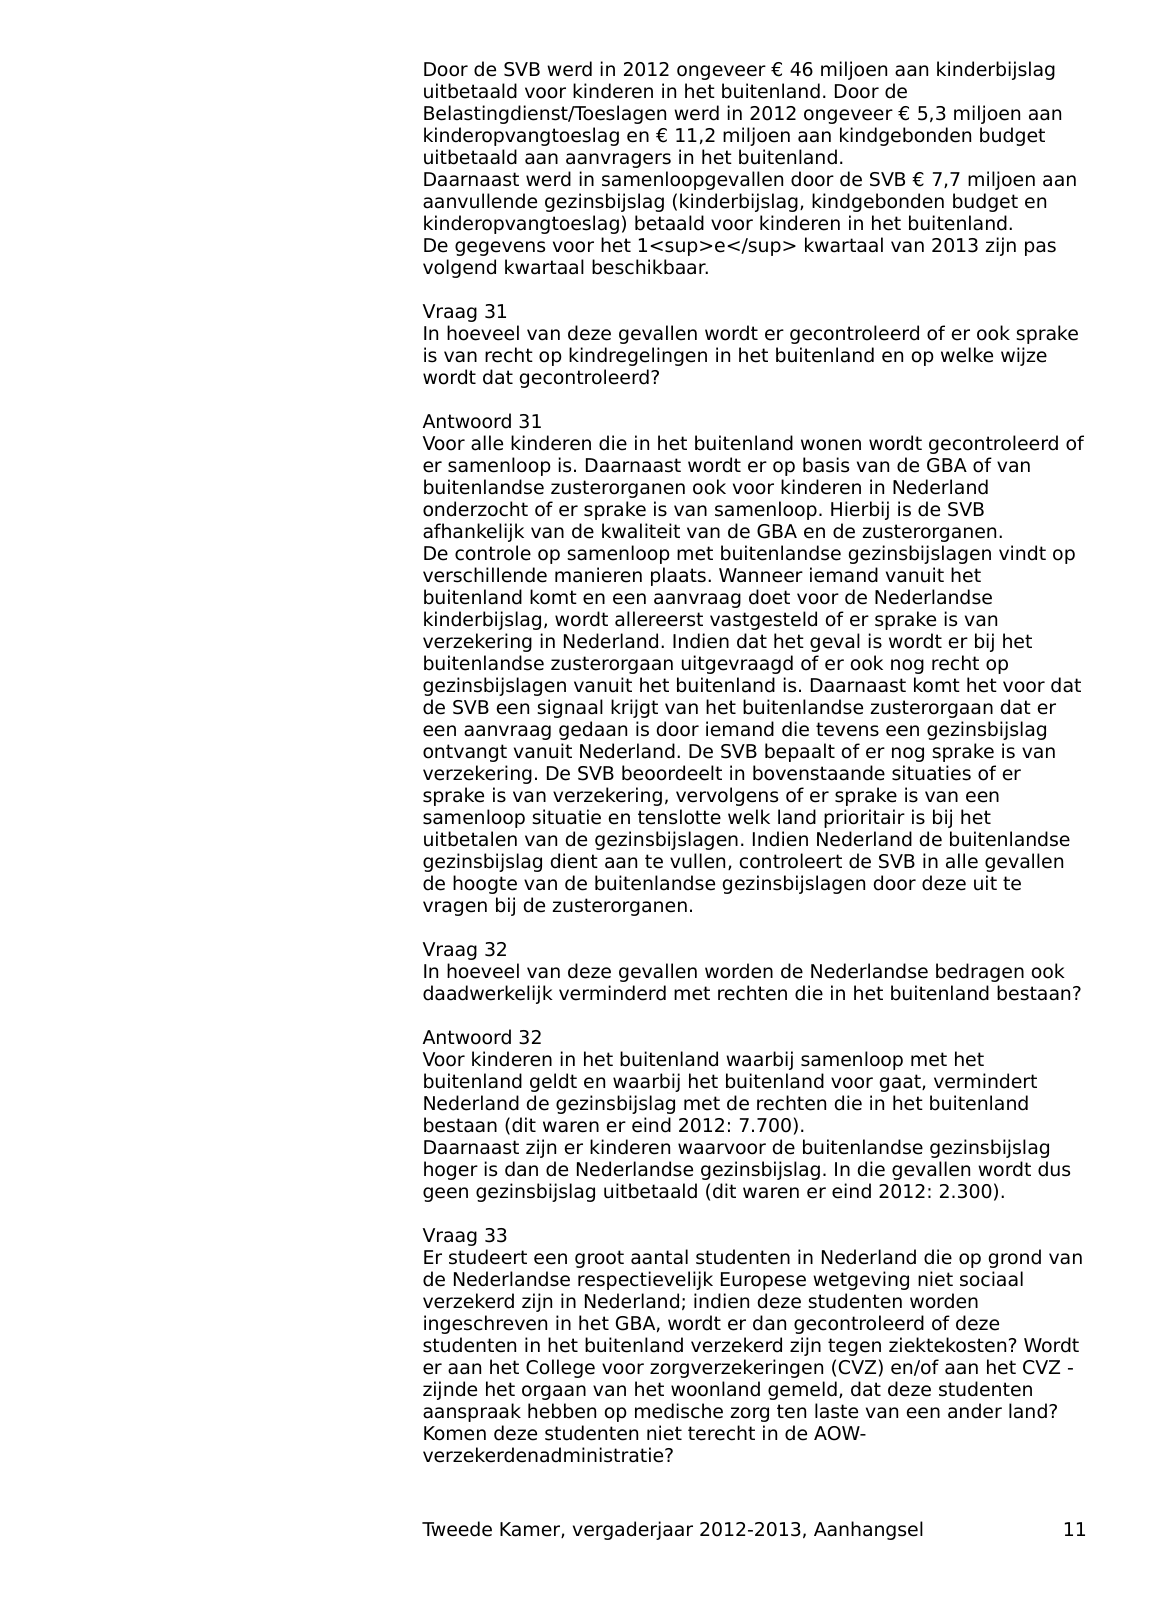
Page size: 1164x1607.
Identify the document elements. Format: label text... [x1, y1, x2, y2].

text Voor kinderen in het buitenland waarbij samenloop met het buitenland geldt en waarbij het buitenland voor gaat, vermindert Nederland de gezinsbijslag met de rechten die in het buitenland bestaan (dit waren er eind 2012: 7.700). [422, 1049, 1087, 1137]
text Daarnaast zijn er kinderen waarvoor de buitenlandse gezinsbijslag hoger is dan de Nederlandse gezinsbijslag. In die gevallen wordt dus geen gezinsbijslag uitbetaald (dit waren er eind 2012: 2.300). [422, 1137, 1087, 1203]
text Vraag 31 [422, 301, 1087, 323]
text Daarnaast werd in samenloopgevallen door de SVB € 7,7 miljoen aan aanvullende gezinsbijslag (kinderbijslag, kindgebonden budget en kinderopvangtoeslag) betaald voor kinderen in het buitenland. [422, 169, 1087, 235]
text Antwoord 32 [422, 1027, 1087, 1049]
text Vraag 33 [422, 1225, 1087, 1247]
text Vraag 32 [422, 939, 1087, 961]
text De controle op samenloop met buitenlandse gezinsbijslagen vindt op verschillende manieren plaats. Wanneer iemand vanuit het buitenland komt en een aanvraag doet voor de Nederlandse kinderbijslag, wordt allereerst vastgesteld of er sprake is van verzekering in Nederland. Indien dat het geval is wordt er bij het buitenlandse zusterorgaan uitgevraagd of er ook nog recht op gezinsbijslagen vanuit het buitenland is. Daarnaast komt het voor dat de SVB een signaal krijgt van het buitenlandse zusterorgaan dat er een aanvraag gedaan is door iemand die tevens een gezinsbijslag ontvangt vanuit Nederland. De SVB bepaalt of er nog sprake is van verzekering. De SVB beoordeelt in bovenstaande situaties of er sprake is van verzekering, vervolgens of er sprake is van een samenloop situatie en tenslotte welk land prioritair is bij het uitbetalen van de gezinsbijslagen. Indien Nederland de buitenlandse gezinsbijslag dient aan te vullen, controleert de SVB in alle gevallen de hoogte van de buitenlandse gezinsbijslagen door deze uit te vragen bij de zusterorganen. [422, 543, 1087, 917]
text Door de SVB werd in 2012 ongeveer € 46 miljoen aan kinderbijslag uitbetaald voor kinderen in het buitenland. Door de Belastingdienst/Toeslagen werd in 2012 ongeveer € 5,3 miljoen aan kinderopvangtoeslag en € 11,2 miljoen aan kindgebonden budget uitbetaald aan aanvragers in het buitenland. [422, 59, 1087, 169]
text In hoeveel van deze gevallen worden de Nederlandse bedragen ook daadwerkelijk verminderd met rechten die in het buitenland bestaan? [422, 961, 1087, 1005]
text In hoeveel van deze gevallen wordt er gecontroleerd of er ook sprake is van recht op kindregelingen in het buitenland en op welke wijze wordt dat gecontroleerd? [422, 323, 1087, 389]
text Antwoord 31 [422, 411, 1087, 433]
text De gegevens voor het 1<sup>e</sup> kwartaal van 2013 zijn pas volgend kwartaal beschikbaar. [422, 235, 1087, 279]
text Voor alle kinderen die in het buitenland wonen wordt gecontroleerd of er samenloop is. Daarnaast wordt er op basis van de GBA of van buitenlandse zusterorganen ook voor kinderen in Nederland onderzocht of er sprake is van samenloop. Hierbij is de SVB afhankelijk van de kwaliteit van de GBA en de zusterorganen. [422, 433, 1087, 543]
text Er studeert een groot aantal studenten in Nederland die op grond van de Nederlandse respectievelijk Europese wetgeving niet sociaal verzekerd zijn in Nederland; indien deze studenten worden ingeschreven in het GBA, wordt er dan gecontroleerd of deze studenten in het buitenland verzekerd zijn tegen ziektekosten? Wordt er aan het College voor zorgverzekeringen (CVZ) en/of aan het CVZ -zijnde het orgaan van het woonland gemeld, dat deze studenten aanspraak hebben op medische zorg ten laste van een ander land? Komen deze studenten niet terecht in de AOW-verzekerdenadministratie? [422, 1247, 1087, 1467]
